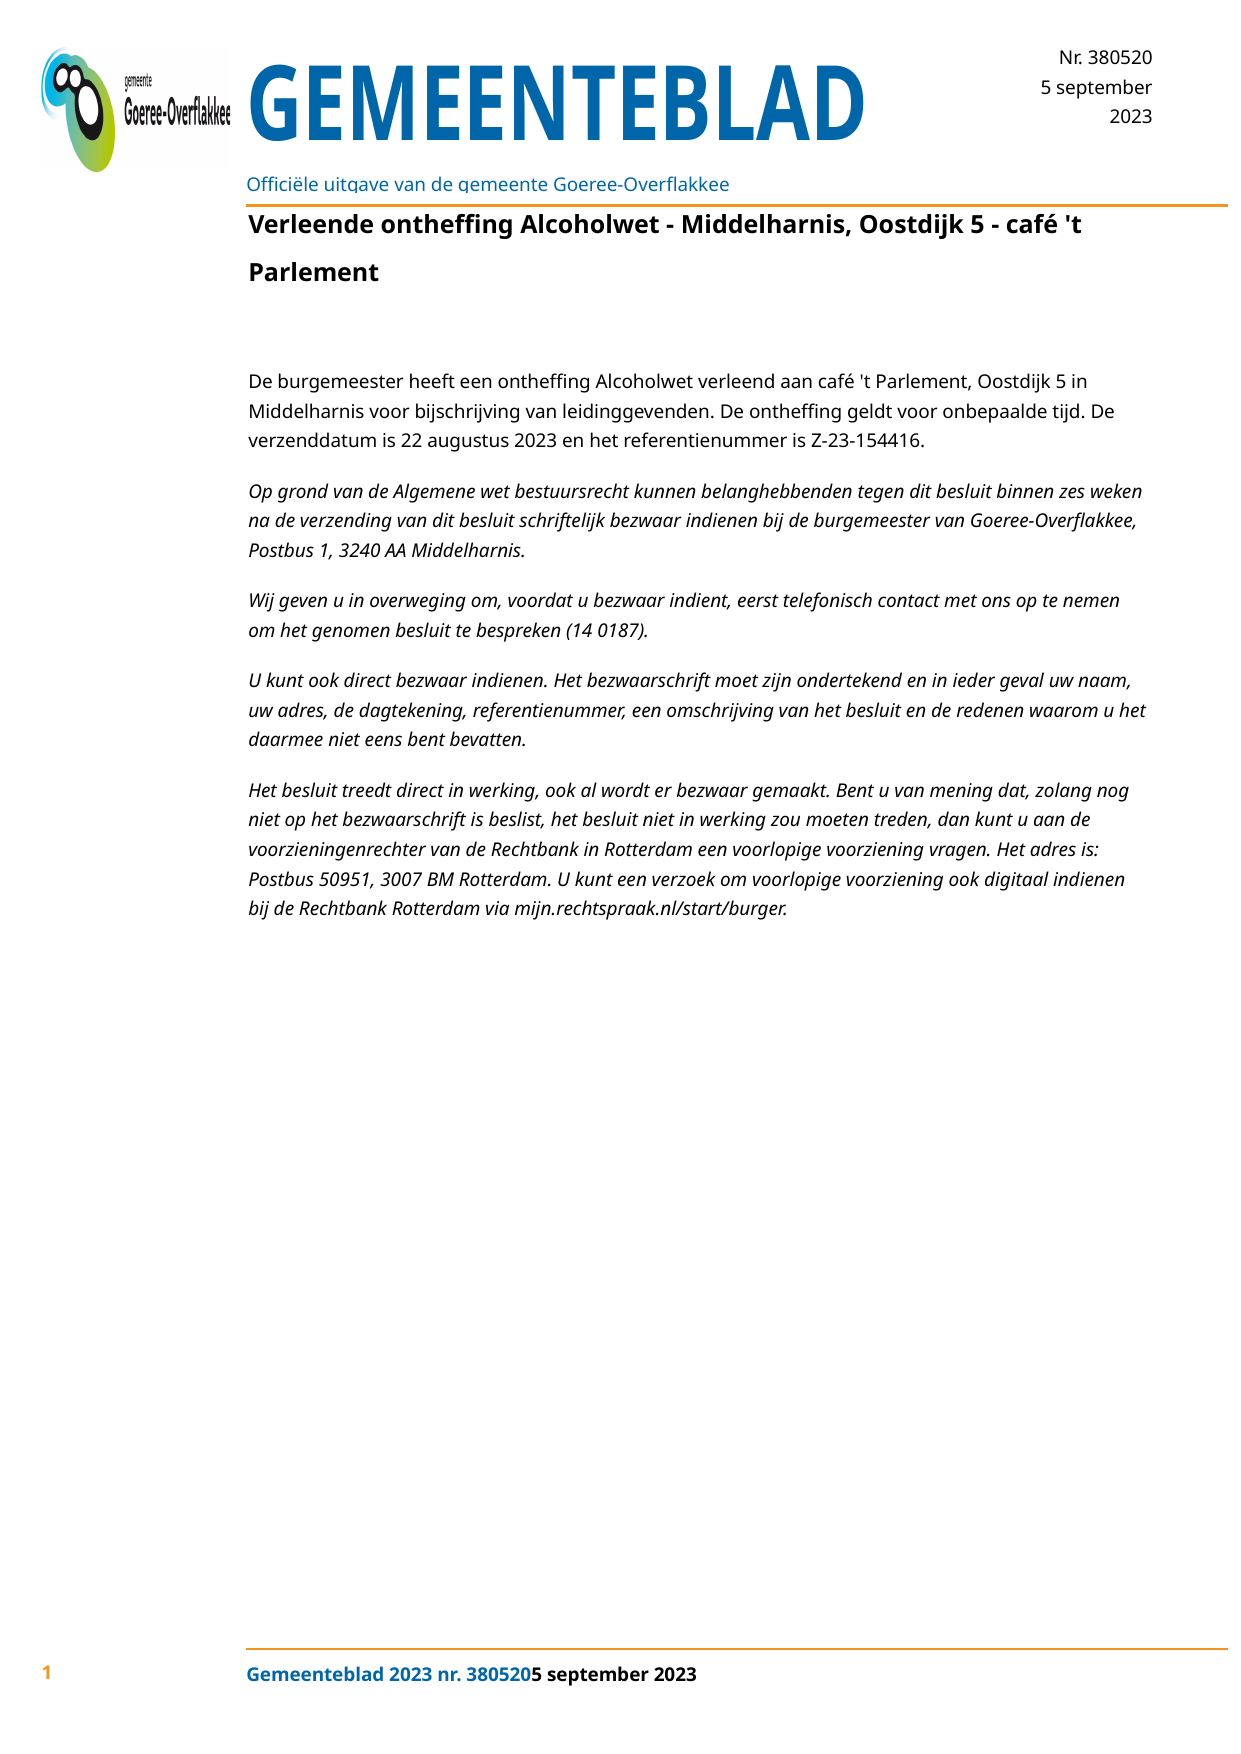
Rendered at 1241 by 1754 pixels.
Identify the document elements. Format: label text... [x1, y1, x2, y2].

text Het besluit treedt direct in werking, ook al wordt er bezwaar gemaakt. Bent u van mening dat, zolang nog niet op het bezwaarschrift is beslist, het besluit niet in werking zou moeten treden, dan kunt u aan de voorzieningenrechter van de Rechtbank in Rotterdam een voorlopige voorziening vragen. Het adres is: Postbus 50951, 3007 BM Rotterdam. U kunt een verzoek om voorlopige voorziening ook digitaal indienen bij de Rechtbank Rotterdam via mijn.rechtspraak.nl/start/burger. [248, 777, 1152, 921]
text De burgemeester heeft een ontheffing Alcoholwet verleend aan café 't Parlement, Oostdijk 5 in Middelharnis voor bijschrijving van leidinggevenden. De ontheffing geldt voor onbepaalde tijd. De verzenddatum is 22 augustus 2023 en het referentienummer is Z-23-154416. [248, 368, 1152, 453]
text Verleende ontheffing Alcoholwet - Middelharnis, Oostdijk 5 - café 't Parlement [248, 207, 1152, 288]
picture [41, 47, 231, 172]
text U kunt ook direct bezwaar indienen. Het bezwaarschrift moet zijn ondertekend en in ieder geval uw naam, uw adres, de dagtekening, referentienummer, een omschrijving van het besluit en de redenen waarom u het daarmee niet eens bent bevatten. [248, 667, 1152, 752]
text Wij geven u in overweging om, voordat u bezwaar indient, eerst telefonisch contact met ons op te nemen om het genomen besluit te bespreken (14 0187). [248, 587, 1152, 643]
text Op grond van de Algemene wet bestuursrecht kunnen belanghebbenden tegen dit besluit binnen zes weken na de verzending van dit besluit schriftelijk bezwaar indienen bij de burgemeester van Goeree-Overflakkee, Postbus 1, 3240 AA Middelharnis. [248, 478, 1152, 563]
